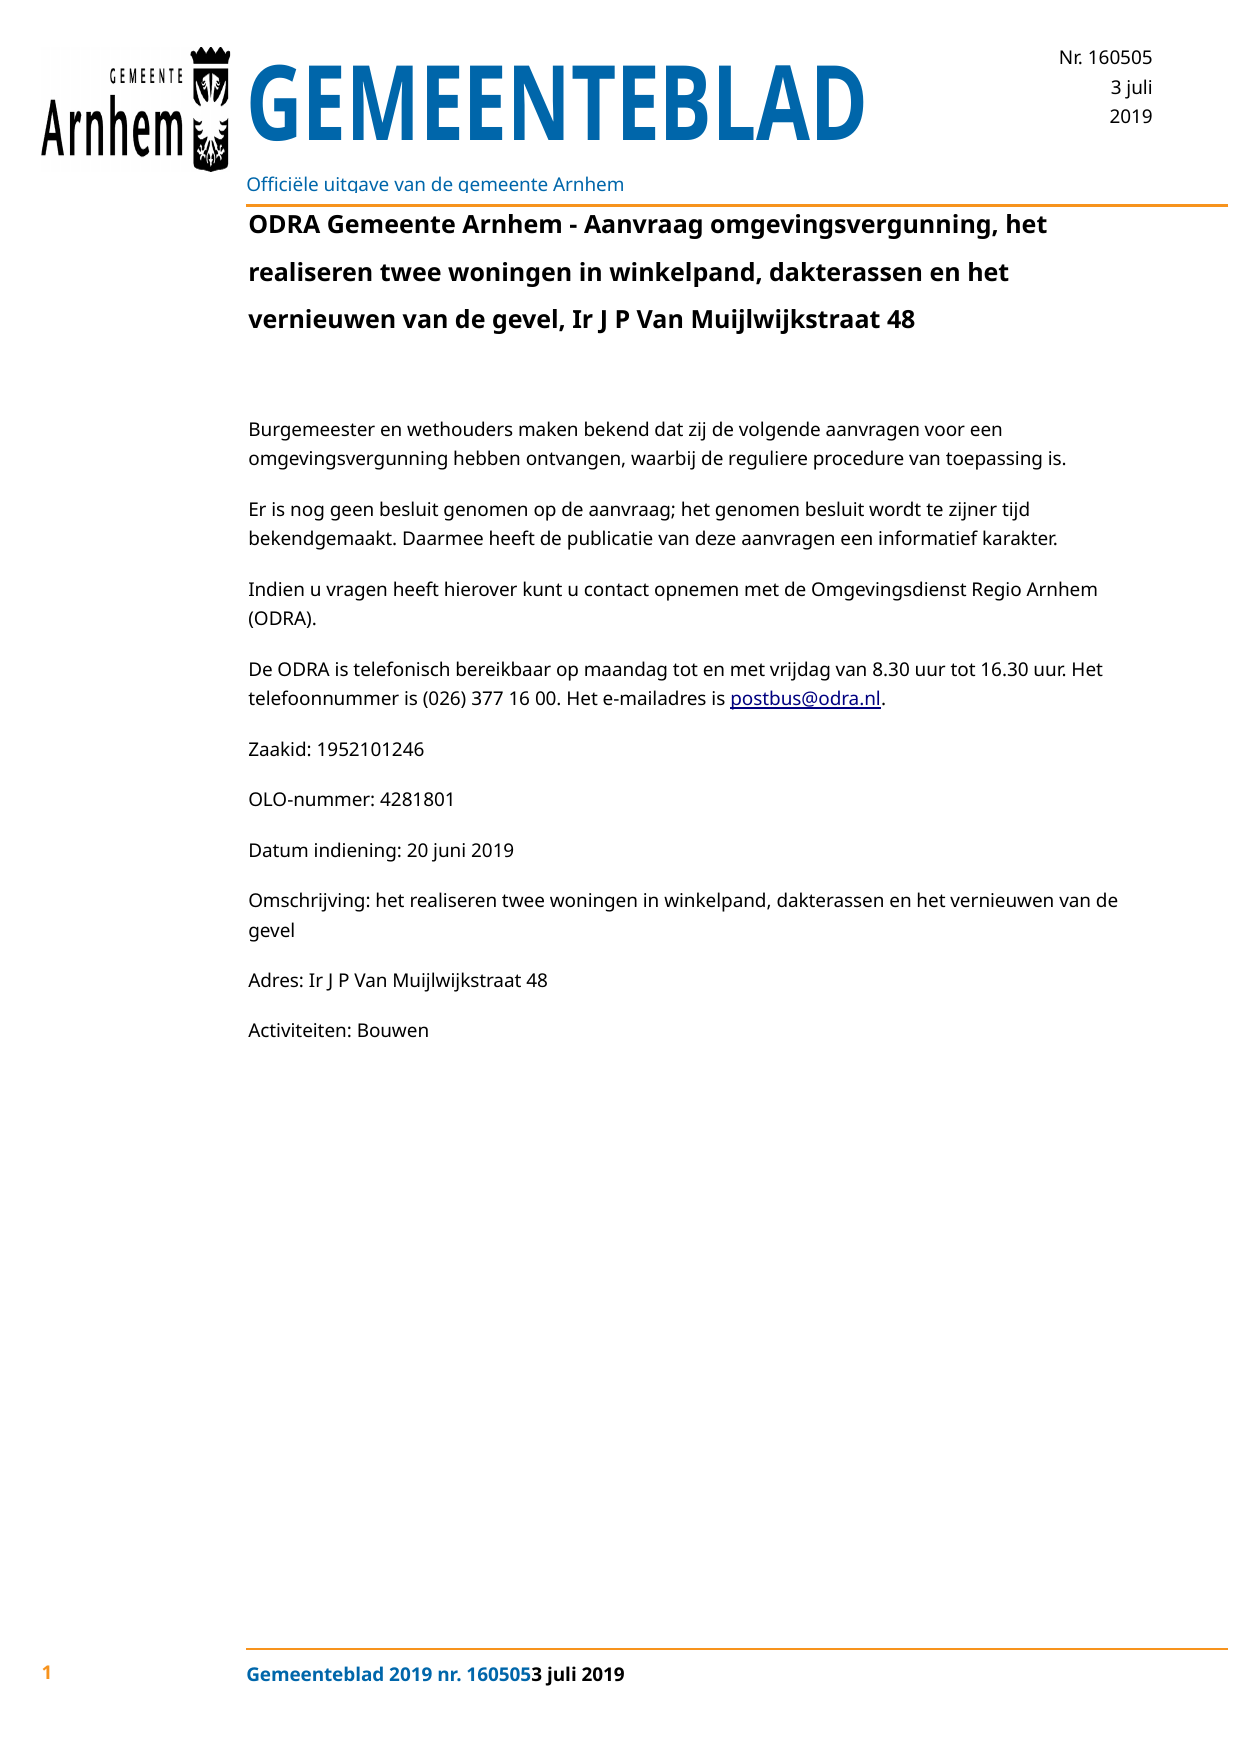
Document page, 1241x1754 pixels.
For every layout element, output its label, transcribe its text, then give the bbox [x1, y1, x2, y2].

picture [41, 47, 231, 172]
text Indien u vragen heeft hierover kunt u contact opnemen met de Omgevingsdienst Regio Arnhem (ODRA). [248, 576, 1152, 631]
text Zaakid: 1952101246 [248, 736, 1152, 762]
text Activiteiten: Bouwen [248, 1018, 1152, 1043]
text Datum indiening: 20 juni 2019 [248, 837, 1152, 862]
text Burgemeester en wethouders maken bekend dat zij de volgende aanvragen voor een omgevingsvergunning hebben ontvangen, waarbij de reguliere procedure van toepassing is. [248, 416, 1152, 471]
text ODRA Gemeente Arnhem - Aanvraag omgevingsvergunning, het realiseren twee woningen in winkelpand, dakterassen en het vernieuwen van de gevel, Ir J P Van Muijlwijkstraat 48 [248, 207, 1152, 336]
text Omschrijving: het realiseren twee woningen in winkelpand, dakterassen en het vernieuwen van de gevel [248, 887, 1152, 942]
text De ODRA is telefonisch bereikbaar op maandag tot en met vrijdag van 8.30 uur tot 16.30 uur. Het telefoonnummer is (026) 377 16 00. Het e-mailadres is postbus@odra.nl. [248, 656, 1152, 711]
text Er is nog geen besluit genomen op de aanvraag; het genomen besluit wordt te zijner tijd bekendgemaakt. Daarmee heeft de publicatie van deze aanvragen een informatief karakter. [248, 496, 1152, 551]
text Adres: Ir J P Van Muijlwijkstraat 48 [248, 967, 1152, 993]
text OLO-nummer: 4281801 [248, 786, 1152, 812]
